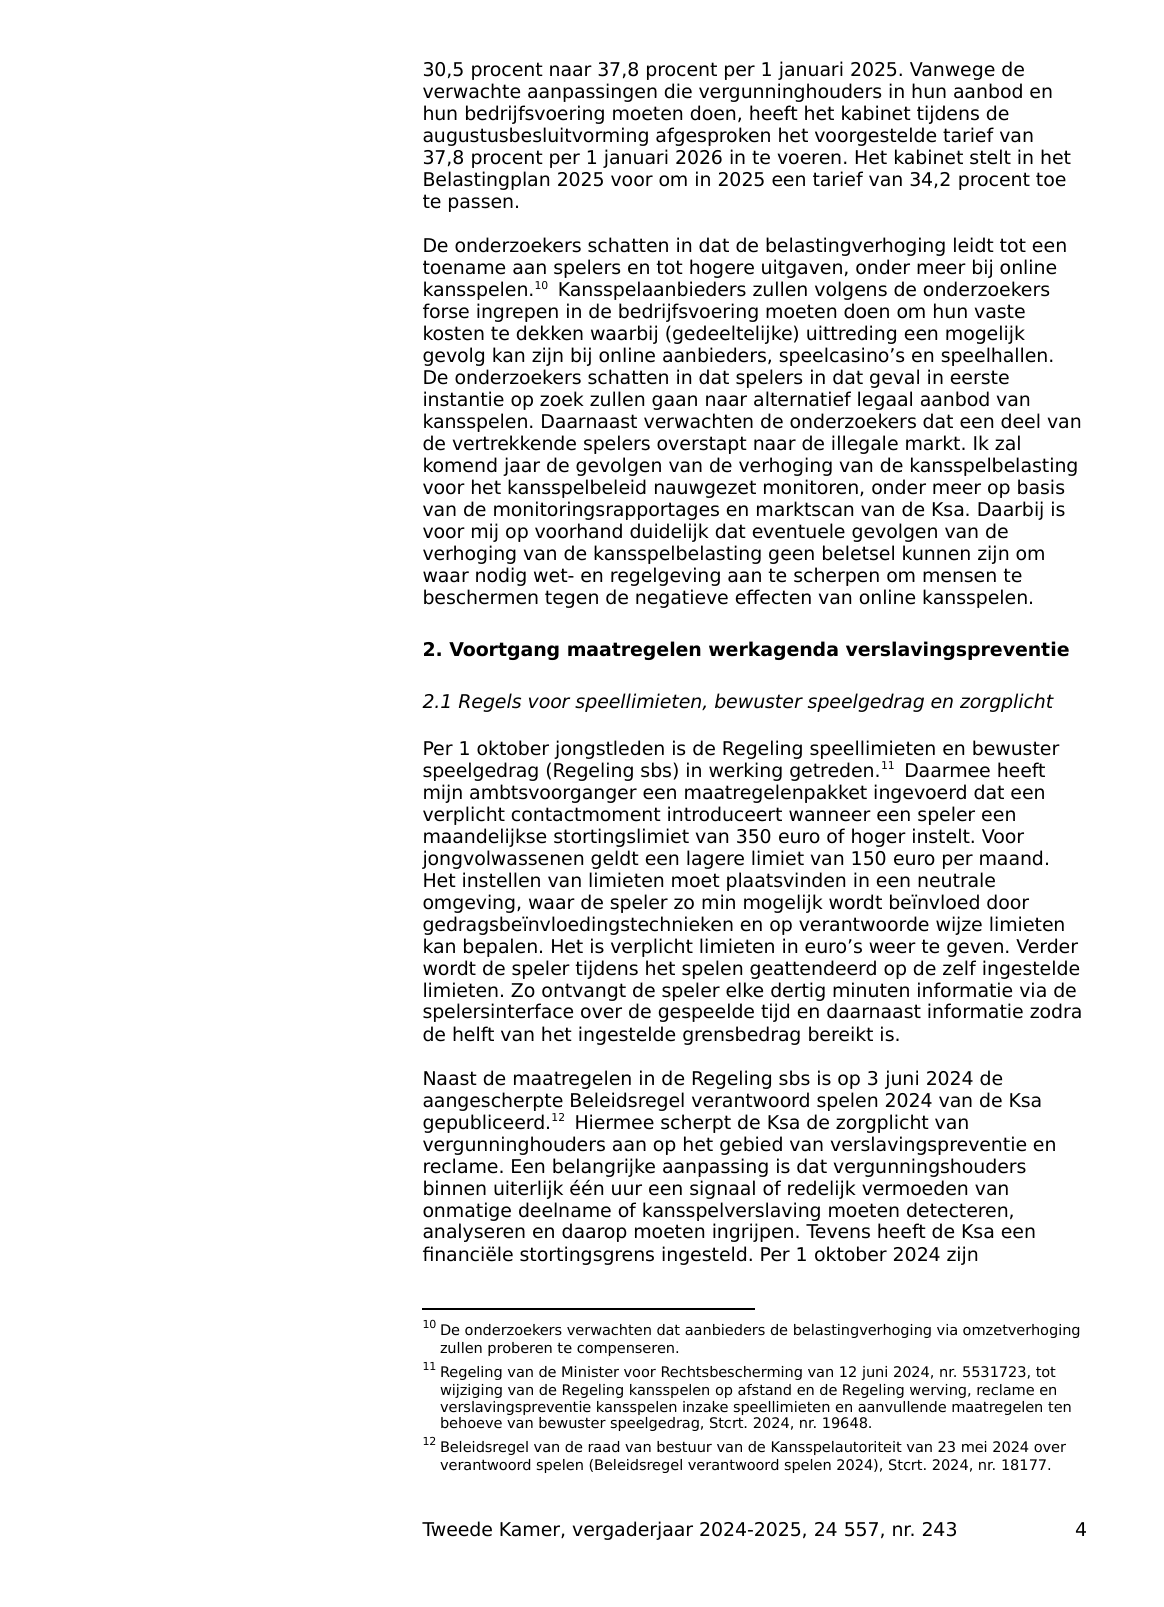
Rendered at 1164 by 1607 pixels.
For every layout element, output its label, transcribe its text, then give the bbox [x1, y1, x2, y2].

text Regeling van de Minister voor Rechtsbescherming van 12 juni 2024, nr. 5531723, tot wijziging van de Regeling kansspelen op afstand en de Regeling werving, reclame en verslavingspreventie kansspelen inzake speellimieten en aanvullende maatregelen ten behoeve van bewuster speelgedrag, Stcrt. 2024, nr. 19648. [422, 1360, 1087, 1432]
text 30,5 procent naar 37,8 procent per 1 januari 2025. Vanwege de verwachte aanpassingen die vergunninghouders in hun aanbod en hun bedrijfsvoering moeten doen, heeft het kabinet tijdens de augustusbesluitvorming afgesproken het voorgestelde tarief van 37,8 procent per 1 januari 2026 in te voeren. Het kabinet stelt in het Belastingplan 2025 voor om in 2025 een tarief van 34,2 procent toe te passen. [422, 59, 1087, 213]
text De onderzoekers schatten in dat de belastingverhoging leidt tot een toename aan spelers en tot hogere uitgaven, onder meer bij online kansspelen. Kansspelaanbieders zullen volgens de onderzoekers forse ingrepen in de bedrijfsvoering moeten doen om hun vaste kosten te dekken waarbij (gedeeltelijke) uittreding een mogelijk gevolg kan zijn bij online aanbieders, speelcasino’s en speelhallen. De onderzoekers schatten in dat spelers in dat geval in eerste instantie op zoek zullen gaan naar alternatief legaal aanbod van kansspelen. Daarnaast verwachten de onderzoekers dat een deel van de vertrekkende spelers overstapt naar de illegale markt. Ik zal komend jaar de gevolgen van de verhoging van de kansspelbelasting voor het kansspelbeleid nauwgezet monitoren, onder meer op basis van de monitoringsrapportages en marktscan van de Ksa. Daarbij is voor mij op voorhand duidelijk dat eventuele gevolgen van de verhoging van de kansspelbelasting geen beletsel kunnen zijn om waar nodig wet- en regelgeving aan te scherpen om mensen te beschermen tegen de negatieve effecten van online kansspelen. [422, 235, 1087, 609]
text Beleidsregel van de raad van bestuur van de Kansspelautoriteit van 23 mei 2024 over verantwoord spelen (Beleidsregel verantwoord spelen 2024), Stcrt. 2024, nr. 18177. [422, 1435, 1087, 1474]
text De onderzoekers verwachten dat aanbieders de belastingverhoging via omzetverhoging zullen proberen te compenseren. [422, 1318, 1087, 1357]
text Per 1 oktober jongstleden is de Regeling speellimieten en bewuster speelgedrag (Regeling sbs) in werking getreden. Daarmee heeft mijn ambtsvoorganger een maatregelenpakket ingevoerd dat een verplicht contactmoment introduceert wanneer een speler een maandelijkse stortingslimiet van 350 euro of hoger instelt. Voor jongvolwassenen geldt een lagere limiet van 150 euro per maand. Het instellen van limieten moet plaatsvinden in een neutrale omgeving, waar de speler zo min mogelijk wordt beïnvloed door gedragsbeïnvloedingstechnieken en op verantwoorde wijze limieten kan bepalen. Het is verplicht limieten in euro’s weer te geven. Verder wordt de speler tijdens het spelen geattendeerd op de zelf ingestelde limieten. Zo ontvangt de speler elke dertig minuten informatie via de spelersinterface over de gespeelde tijd en daarnaast informatie zodra de helft van het ingestelde grensbedrag bereikt is. [422, 738, 1087, 1045]
subtitle 2.1 Regels voor speellimieten, bewuster speelgedrag en zorgplicht [422, 691, 1087, 713]
text Naast de maatregelen in de Regeling sbs is op 3 juni 2024 de aangescherpte Beleidsregel verantwoord spelen 2024 van de Ksa gepubliceerd. Hiermee scherpt de Ksa de zorgplicht van vergunninghouders aan op het gebied van verslavingspreventie en reclame. Een belangrijke aanpassing is dat vergunningshouders binnen uiterlijk één uur een signaal of redelijk vermoeden van onmatige deelname of kansspelverslaving moeten detecteren, analyseren en daarop moeten ingrijpen. Tevens heeft de Ksa een financiële stortingsgrens ingesteld. Per 1 oktober 2024 zijn [422, 1068, 1087, 1265]
subtitle 2. Voortgang maatregelen werkagenda verslavingspreventie [422, 639, 1087, 661]
